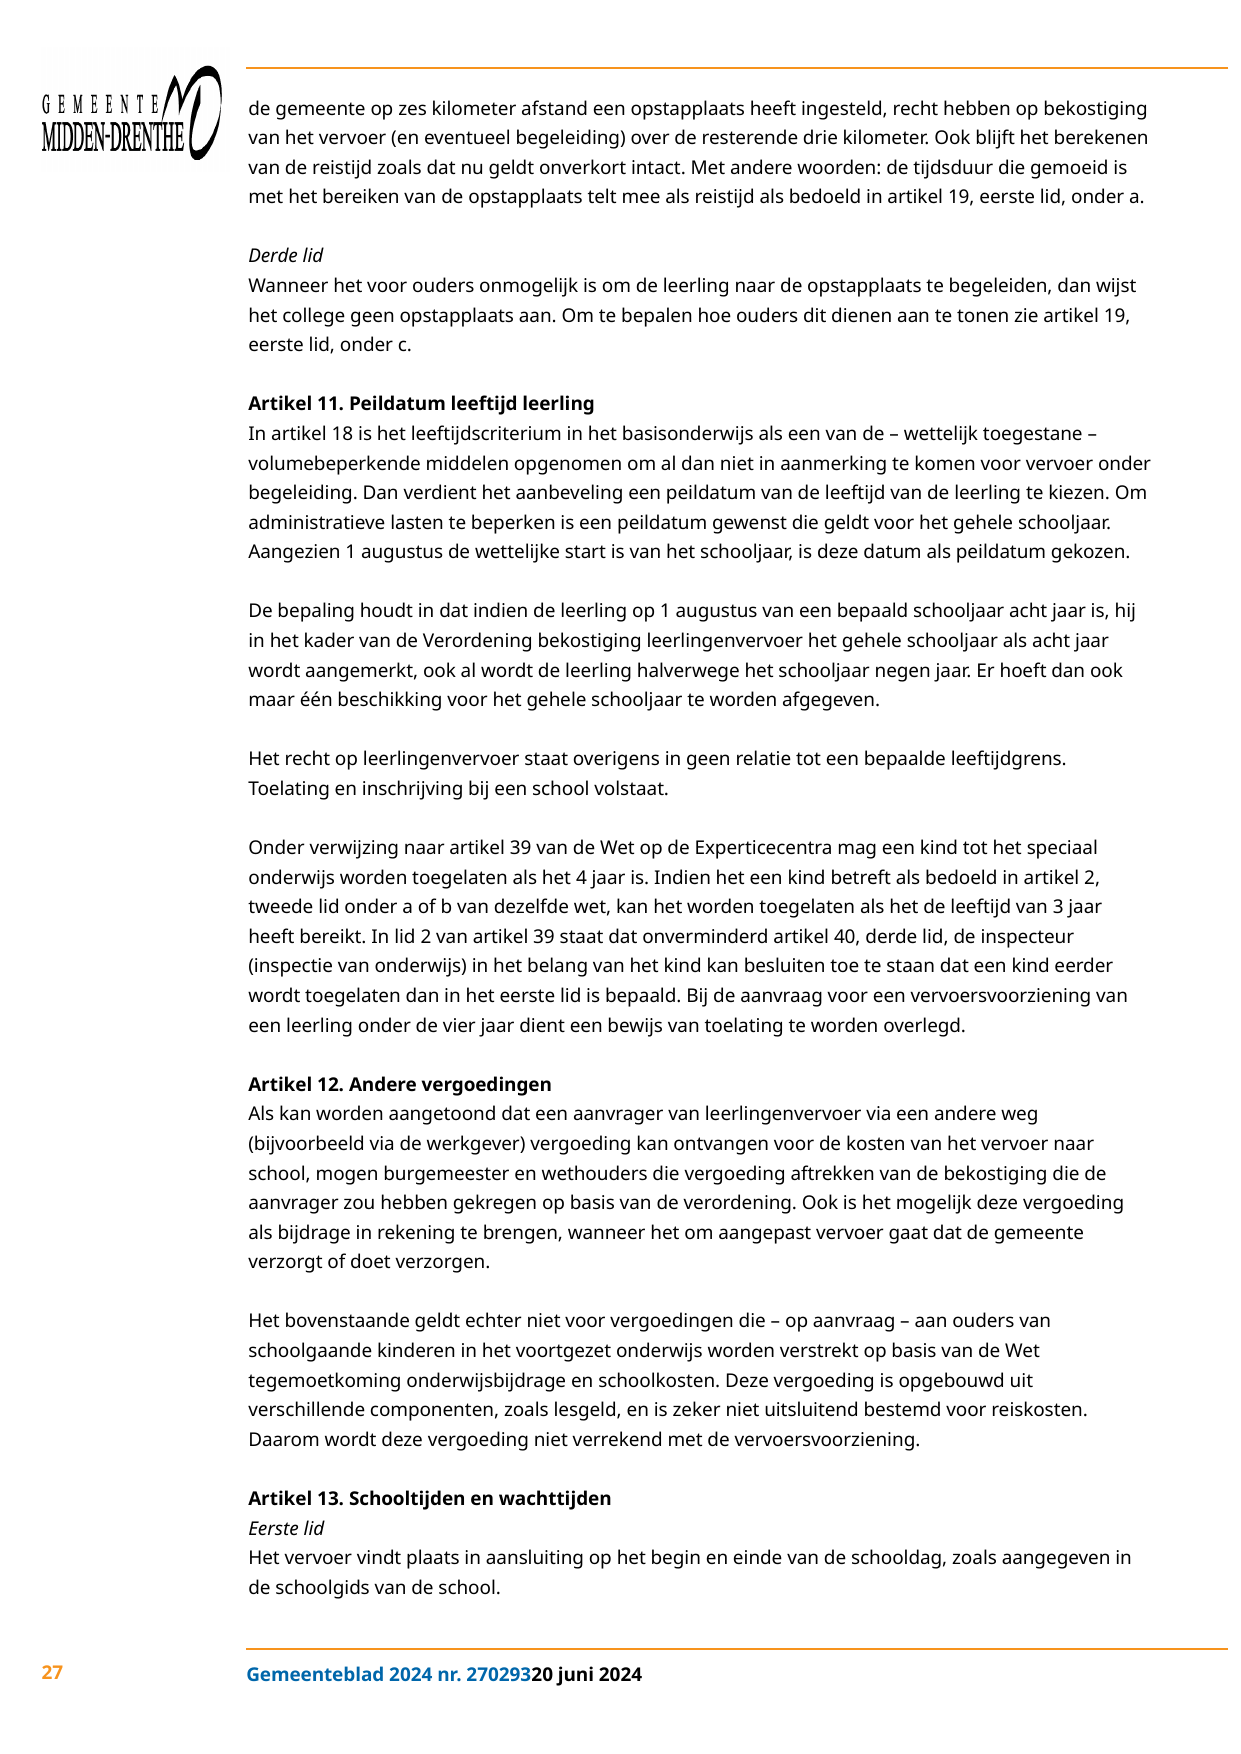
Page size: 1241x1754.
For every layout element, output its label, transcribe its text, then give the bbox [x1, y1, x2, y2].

text Artikel 11. Peildatum leeftijd leerling [248, 391, 1152, 416]
text Derde lid [248, 243, 1152, 268]
text Artikel 12. Andere vergoedingen [248, 1071, 1152, 1097]
text Als kan worden aangetoond dat een aanvrager van leerlingenvervoer via een andere weg (bijvoorbeeld via de werkgever) vergoeding kan ontvangen voor de kosten van het vervoer naar school, mogen burgemeester en wethouders die vergoeding aftrekken van de bekostiging die de aanvrager zou hebben gekregen op basis van de verordening. Ook is het mogelijk deze vergoeding als bijdrage in rekening te brengen, wanneer het om aangepast vervoer gaat dat de gemeente verzorgt of doet verzorgen. [248, 1101, 1152, 1274]
text Artikel 13. Schooltijden en wachttijden [248, 1485, 1152, 1511]
text Het recht op leerlingenvervoer staat overigens in geen relatie tot een bepaalde leeftijdgrens. Toelating en inschrijving bij een school volstaat. [248, 746, 1152, 801]
text de gemeente op zes kilometer afstand een opstapplaats heeft ingesteld, recht hebben op bekostiging van het vervoer (en eventueel begeleiding) over de resterende drie kilometer. Ook blijft het berekenen van de reistijd zoals dat nu geldt onverkort intact. Met andere woorden: de tijdsduur die gemoeid is met het bereiken van de opstapplaats telt mee als reistijd als bedoeld in artikel 19, eerste lid, onder a. [248, 95, 1152, 209]
text Het bovenstaande geldt echter niet voor vergoedingen die – op aanvraag – aan ouders van schoolgaande kinderen in het voortgezet onderwijs worden verstrekt op basis van de Wet tegemoetkoming onderwijsbijdrage en schoolkosten. Deze vergoeding is opgebouwd uit verschillende componenten, zoals lesgeld, en is zeker niet uitsluitend bestemd voor reiskosten. Daarom wordt deze vergoeding niet verrekend met de vervoersvoorziening. [248, 1308, 1152, 1452]
text Wanneer het voor ouders onmogelijk is om de leerling naar de opstapplaats te begeleiden, dan wijst het college geen opstapplaats aan. Om te bepalen hoe ouders dit dienen aan te tonen zie artikel 19, eerste lid, onder c. [248, 272, 1152, 357]
text De bepaling houdt in dat indien de leerling op 1 augustus van een bepaald schooljaar acht jaar is, hij in het kader van de Verordening bekostiging leerlingenvervoer het gehele schooljaar als acht jaar wordt aangemerkt, ook al wordt de leerling halverwege het schooljaar negen jaar. Er hoeft dan ook maar één beschikking voor het gehele schooljaar te worden afgegeven. [248, 598, 1152, 712]
text Eerste lid [248, 1515, 1152, 1541]
text In artikel 18 is het leeftijdscriterium in het basisonderwijs als een van de – wettelijk toegestane – volumebeperkende middelen opgenomen om al dan niet in aanmerking te komen voor vervoer onder begeleiding. Dan verdient het aanbeveling een peildatum van de leeftijd van de leerling te kiezen. Om administratieve lasten te beperken is een peildatum gewenst die geldt voor het gehele schooljaar. Aangezien 1 augustus de wettelijke start is van het schooljaar, is deze datum als peildatum gekozen. [248, 420, 1152, 564]
picture [41, 47, 231, 172]
text Het vervoer vindt plaats in aansluiting op het begin en einde van de schooldag, zoals aangegeven in de schoolgids van de school. [248, 1544, 1152, 1600]
text Onder verwijzing naar artikel 39 van de Wet op de Experticecentra mag een kind tot het speciaal onderwijs worden toegelaten als het 4 jaar is. Indien het een kind betreft als bedoeld in artikel 2, tweede lid onder a of b van dezelfde wet, kan het worden toegelaten als het de leeftijd van 3 jaar heeft bereikt. In lid 2 van artikel 39 staat dat onverminderd artikel 40, derde lid, de inspecteur (inspectie van onderwijs) in het belang van het kind kan besluiten toe te staan dat een kind eerder wordt toegelaten dan in het eerste lid is bepaald. Bij de aanvraag voor een vervoersvoorziening van een leerling onder de vier jaar dient een bewijs van toelating te worden overlegd. [248, 834, 1152, 1038]
